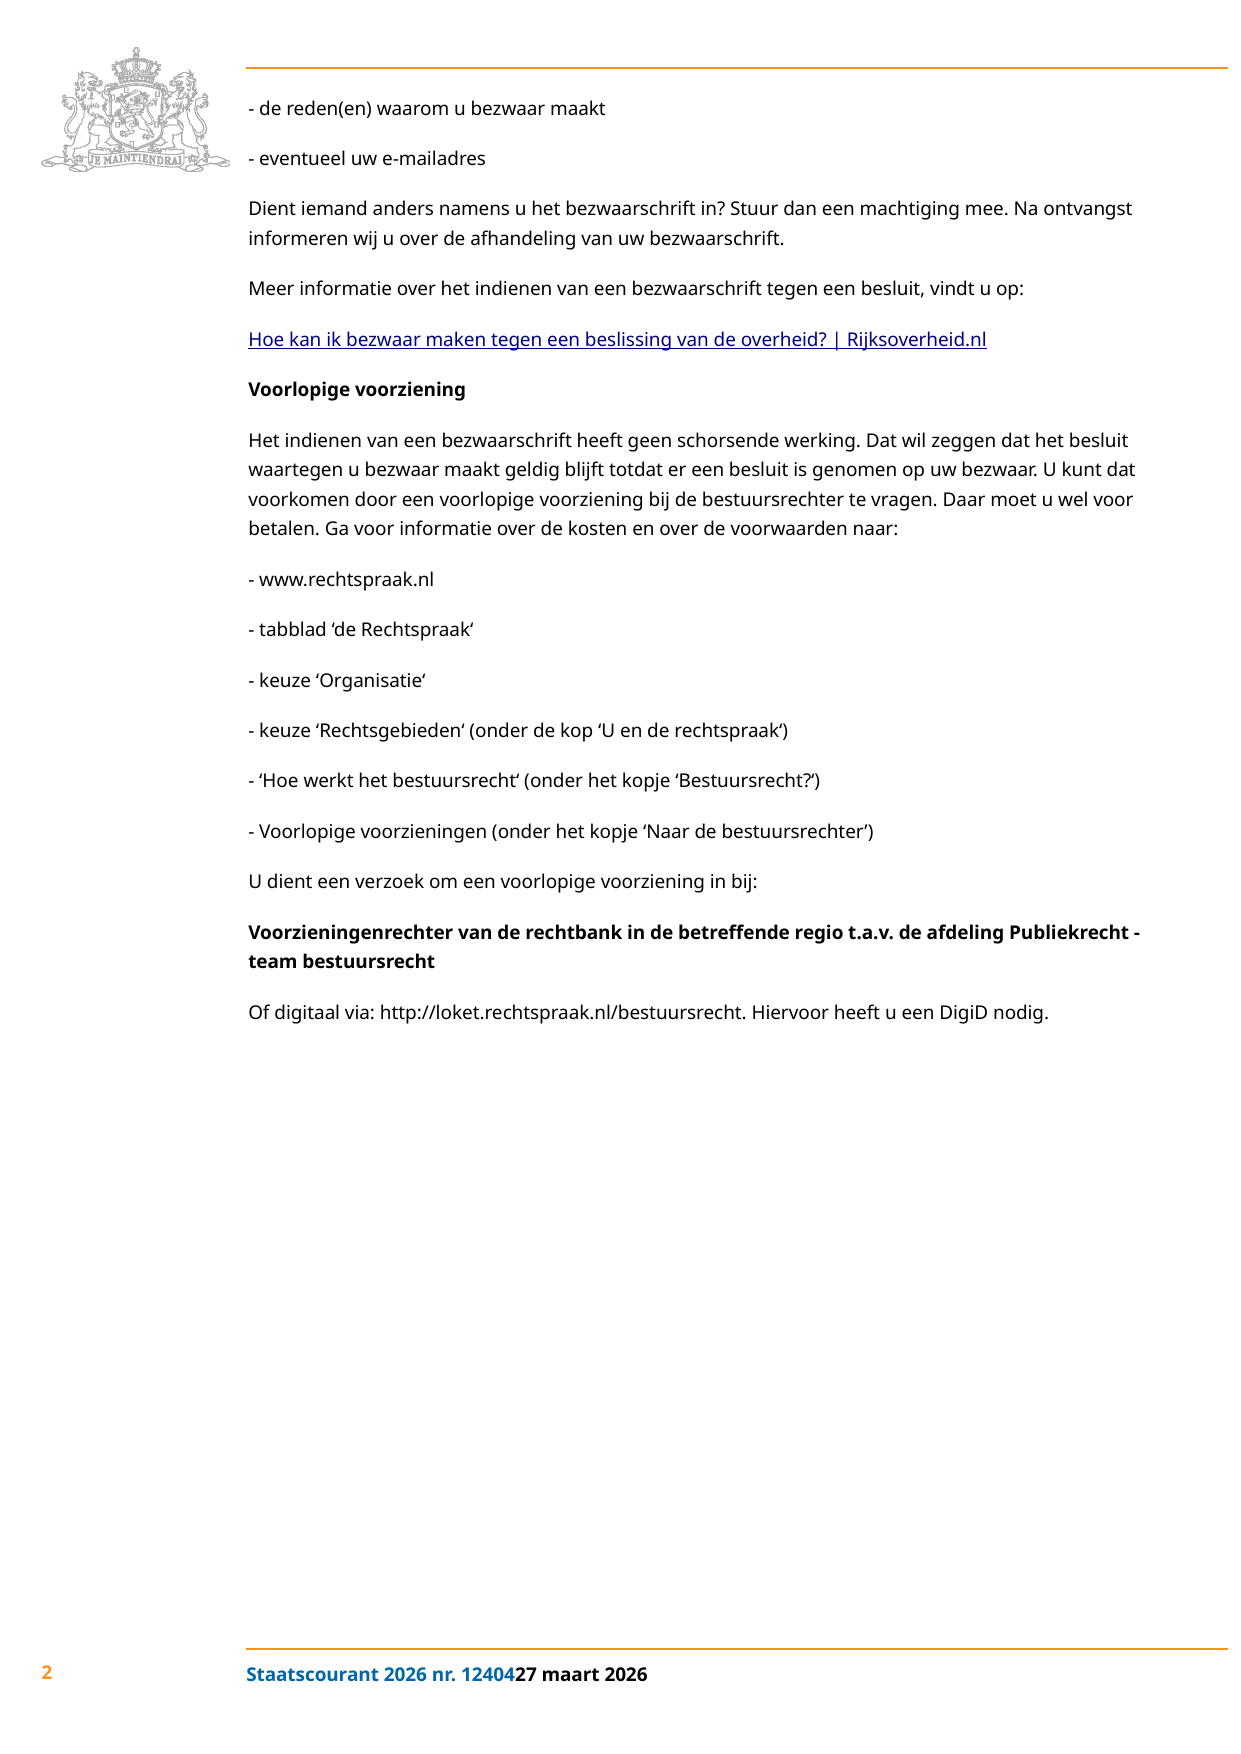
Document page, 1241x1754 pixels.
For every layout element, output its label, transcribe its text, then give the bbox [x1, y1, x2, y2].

text Hoe kan ik bezwaar maken tegen een beslissing van de overheid? | Rijksoverheid.nl [248, 326, 1152, 352]
text - de reden(en) waarom u bezwaar maakt [248, 95, 1152, 121]
text Voorzieningenrechter van de rechtbank in de betreffende regio t.a.v. de afdeling Publiekrecht - team bestuursrecht [248, 919, 1152, 974]
text Voorlopige voorziening [248, 376, 1152, 402]
text Dient iemand anders namens u het bezwaarschrift in? Stuur dan een machtiging mee. Na ontvangst informeren wij u over de afhandeling van uw bezwaarschrift. [248, 196, 1152, 251]
text - eventueel uw e-mailadres [248, 145, 1152, 171]
text - keuze ‘Rechtsgebieden‘ (onder de kop ‘U en de rechtspraak‘) [248, 717, 1152, 743]
text Het indienen van een bezwaarschrift heeft geen schorsende werking. Dat wil zeggen dat het besluit waartegen u bezwaar maakt geldig blijft totdat er een besluit is genomen op uw bezwaar. U kunt dat voorkomen door een voorlopige voorziening bij de bestuursrechter te vragen. Daar moet u wel voor betalen. Ga voor informatie over de kosten en over de voorwaarden naar: [248, 427, 1152, 541]
text Of digitaal via: http://loket.rechtspraak.nl/bestuursrecht. Hiervoor heeft u een DigiD nodig. [248, 999, 1152, 1025]
text - www.rechtspraak.nl [248, 566, 1152, 592]
text - Voorlopige voorzieningen (onder het kopje ‘Naar de bestuursrechter’) [248, 818, 1152, 844]
text U dient een verzoek om een voorlopige voorziening in bij: [248, 868, 1152, 894]
text - tabblad ‘de Rechtspraak‘ [248, 616, 1152, 642]
text Meer informatie over het indienen van een bezwaarschrift tegen een besluit, vindt u op: [248, 276, 1152, 301]
text - keuze ‘Organisatie‘ [248, 667, 1152, 693]
text - ‘Hoe werkt het bestuursrecht‘ (onder het kopje ‘Bestuursrecht?‘) [248, 768, 1152, 793]
picture [41, 47, 231, 172]
